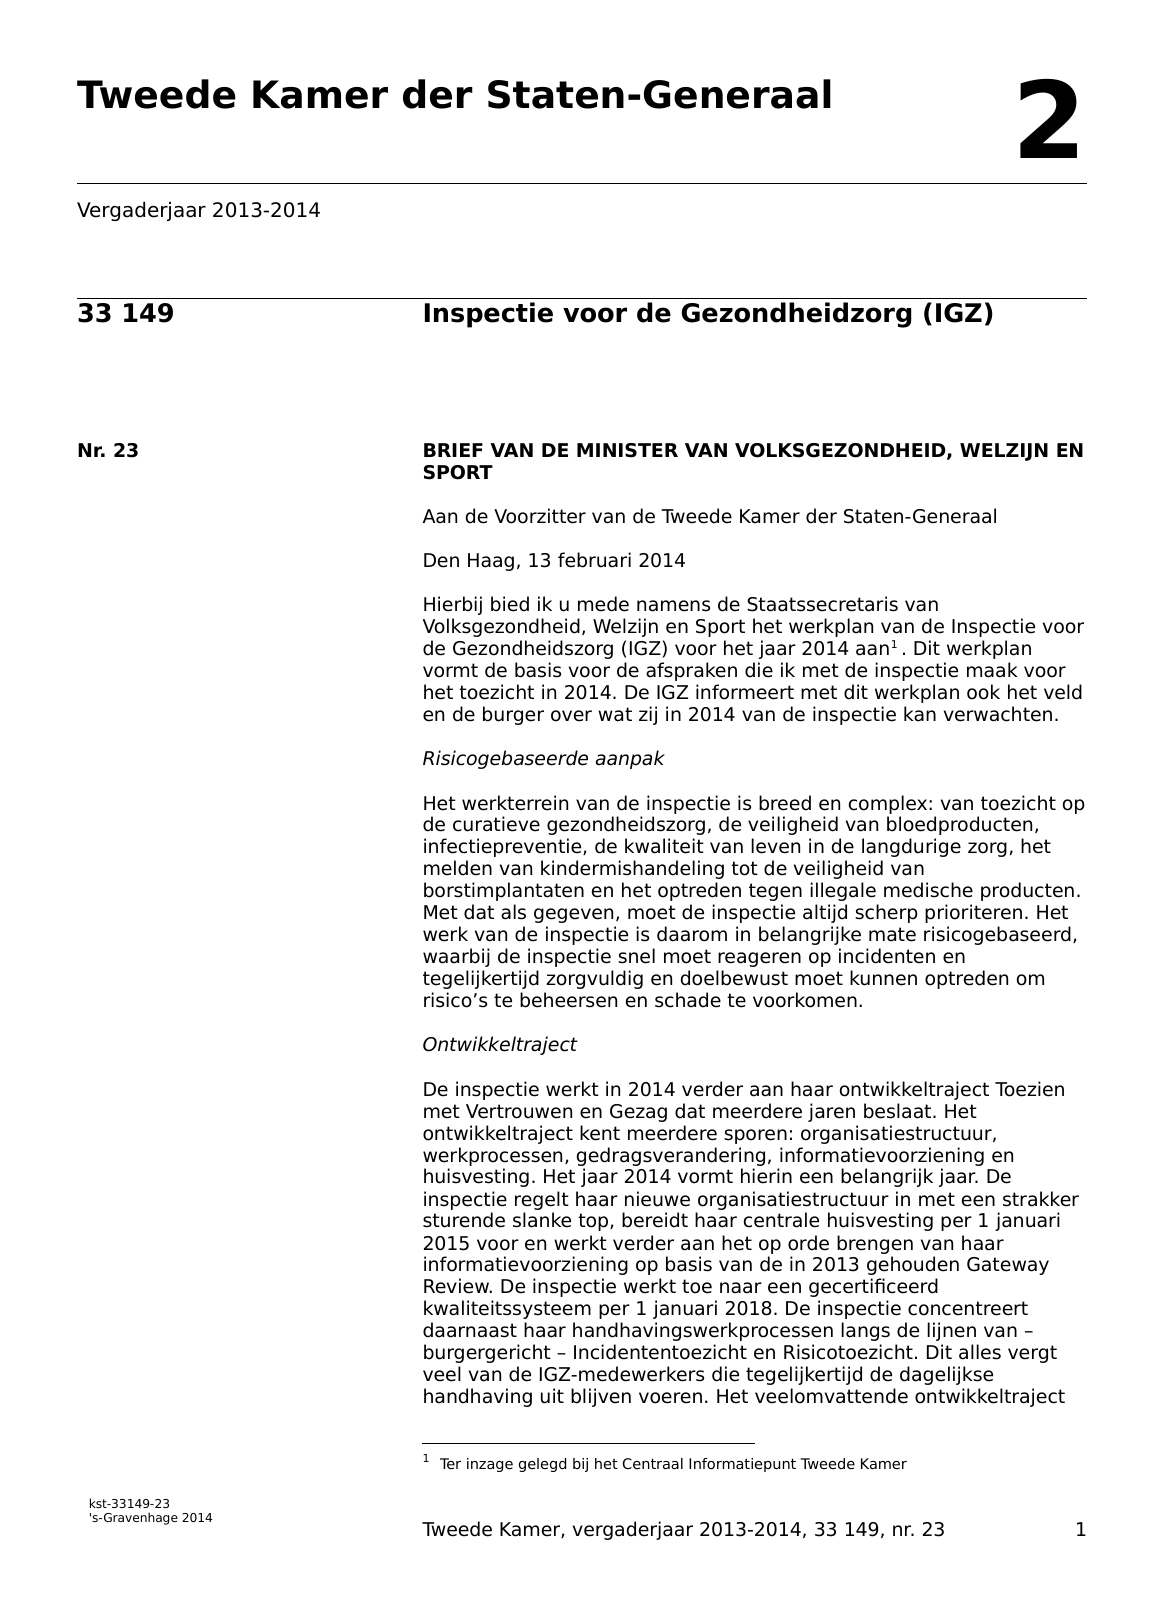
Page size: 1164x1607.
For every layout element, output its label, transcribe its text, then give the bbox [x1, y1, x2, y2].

text Den Haag, 13 februari 2014 [422, 550, 1087, 572]
table_cell Vergaderjaar 2013-2014 [77, 184, 1087, 298]
text Ter inzage gelegd bij het Centraal Informatiepunt Tweede Kamer [422, 1452, 1087, 1474]
subtitle 33 149 Inspectie voor de Gezondheidzorg (IGZ) [77, 299, 1087, 329]
table_header Tweede Kamer der Staten-Generaal [77, 59, 886, 183]
text Aan de Voorzitter van de Tweede Kamer der Staten-Generaal [422, 506, 1087, 528]
text Het werkterrein van de inspectie is breed en complex: van toezicht op de curatieve gezondheidszorg, de veiligheid van bloedproducten, infectiepreventie, de kwaliteit van leven in de langdurige zorg, het melden van kindermishandeling tot de veiligheid van borstimplantaten en het optreden tegen illegale medische producten. Met dat als gegeven, moet de inspectie altijd scherp prioriteren. Het werk van de inspectie is daarom in belangrijke mate risicogebaseerd, waarbij de inspectie snel moet reageren op incidenten en tegelijkertijd zorgvuldig en doelbewust moet kunnen optreden om risico’s te beheersen en schade te voorkomen. [422, 792, 1087, 1012]
text 's-Gravenhage 2014 [88, 1511, 323, 1525]
text De inspectie werkt in 2014 verder aan haar ontwikkeltraject Toezien met Vertrouwen en Gezag dat meerdere jaren beslaat. Het ontwikkeltraject kent meerdere sporen: organisatiestructuur, werkprocessen, gedragsverandering, informatievoorziening en huisvesting. Het jaar 2014 vormt hierin een belangrijk jaar. De inspectie regelt haar nieuwe organisatiestructuur in met een strakker sturende slanke top, bereidt haar centrale huisvesting per 1 januari 2015 voor en werkt verder aan het op orde brengen van haar informatievoorziening op basis van de in 2013 gehouden Gateway Review. De inspectie werkt toe naar een gecertificeerd kwaliteitssysteem per 1 januari 2018. De inspectie concentreert daarnaast haar handhavingswerkprocessen langs de lijnen van – burgergericht – Incidententoezicht en Risicotoezicht. Dit alles vergt veel van de IGZ-medewerkers die tegelijkertijd de dagelijkse handhaving uit blijven voeren. Het veelomvattende ontwikkeltraject [422, 1078, 1087, 1408]
table_header 2 [886, 59, 1087, 183]
text Hierbij bied ik u mede namens de Staatssecretaris van Volksgezondheid, Welzijn en Sport het werkplan van de Inspectie voor de Gezondheidszorg (IGZ) voor het jaar 2014 aan. Dit werkplan vormt de basis voor de afspraken die ik met de inspectie maak voor het toezicht in 2014. De IGZ informeert met dit werkplan ook het veld en de burger over wat zij in 2014 van de inspectie kan verwachten. [422, 594, 1087, 726]
subtitle Ontwikkeltraject [422, 1034, 1087, 1056]
subtitle Risicogebaseerde aanpak [422, 748, 1087, 770]
subtitle Nr. 23 BRIEF VAN DE MINISTER VAN VOLKSGEZONDHEID, WELZIJN EN SPORT [77, 440, 1087, 484]
text kst-33149-23 [88, 1497, 323, 1511]
